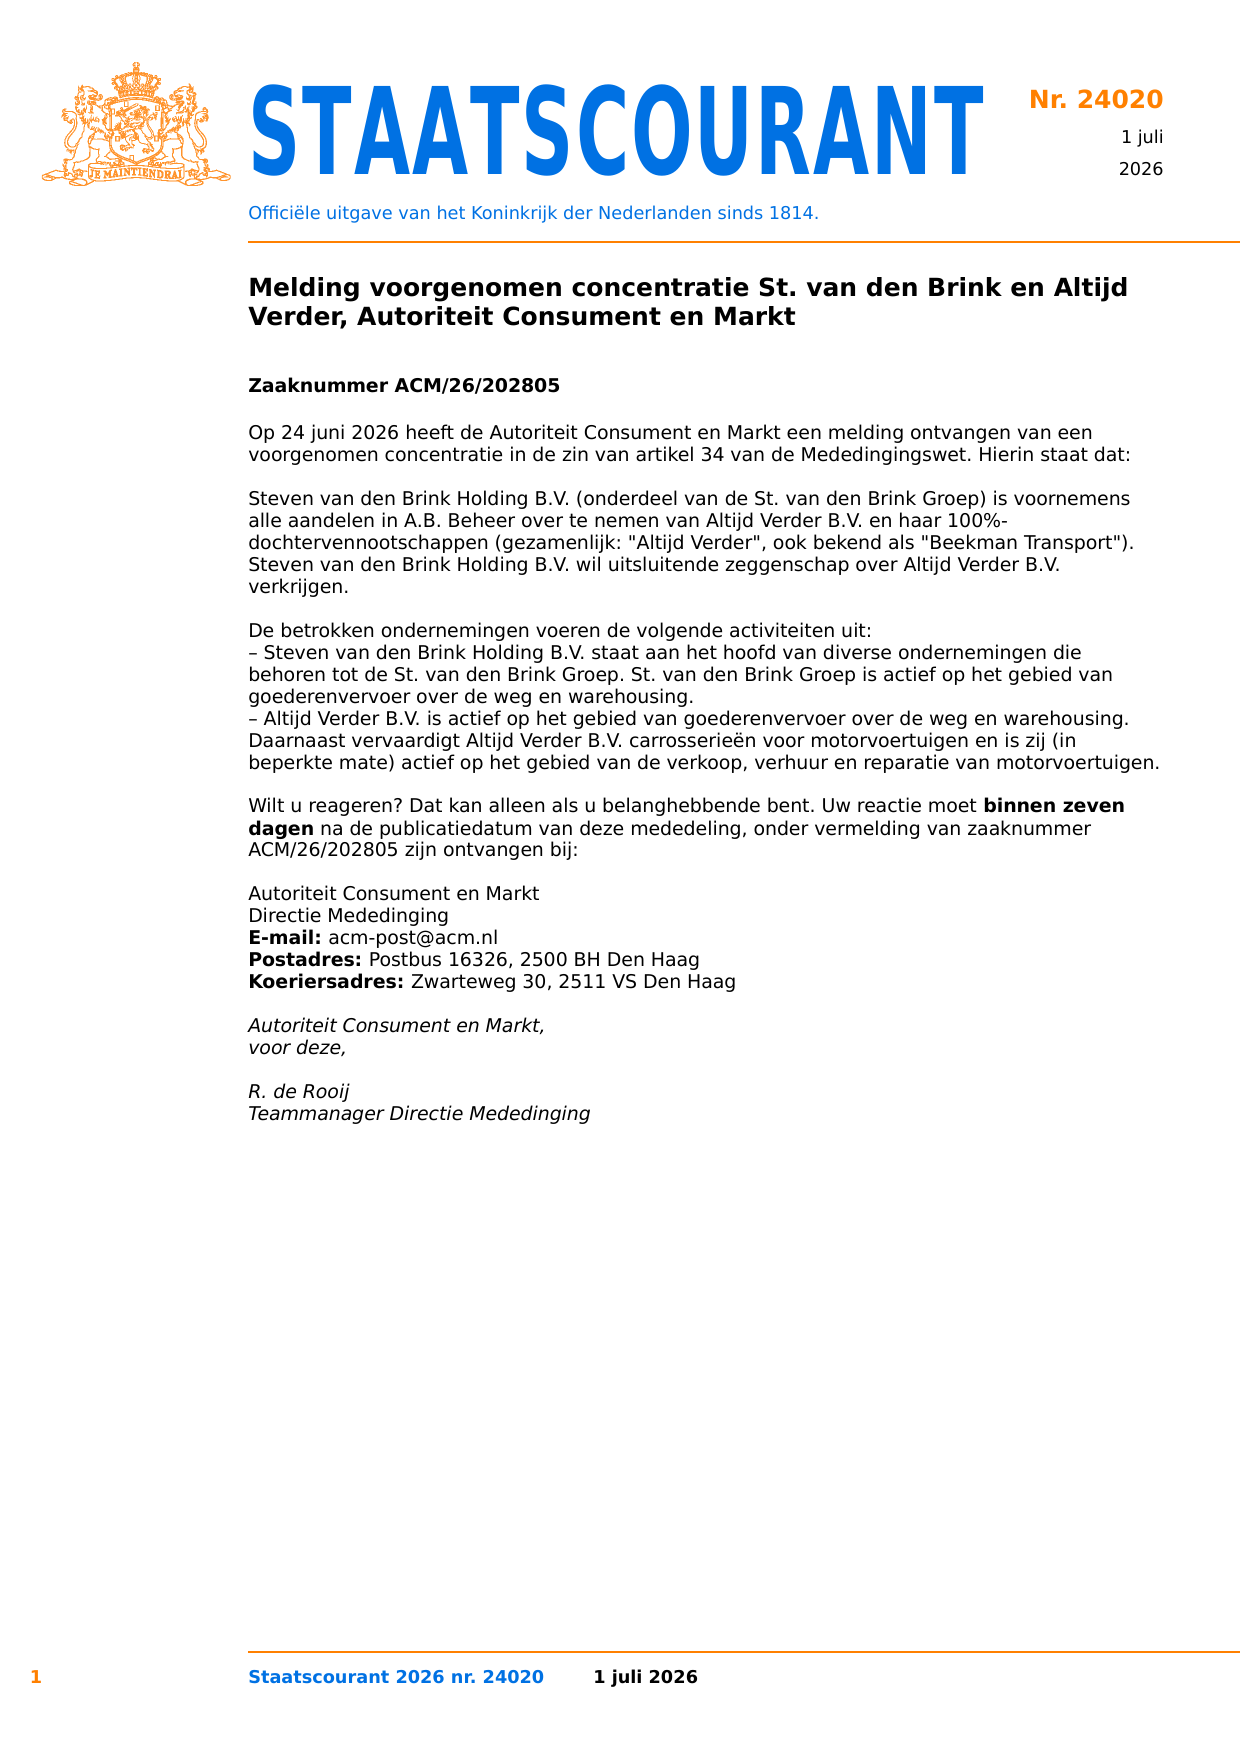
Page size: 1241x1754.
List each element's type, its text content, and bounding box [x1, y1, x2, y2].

text – Altijd Verder B.V. is actief op het gebied van goederenvervoer over de weg en warehousing. Daarnaast vervaardigt Altijd Verder B.V. carrosserieën voor motorvoertuigen en is zij (in beperkte mate) actief op het gebied van de verkoop, verhuur en reparatie van motorvoertuigen. [248, 708, 1163, 773]
text Koeriersadres: Zwarteweg 30, 2511 VS Den Haag [248, 971, 1163, 993]
text Directie Mededinging [248, 905, 1163, 927]
table_header [25, 62, 248, 241]
table_header Nr. 24020 [998, 62, 1240, 121]
text De betrokken ondernemingen voeren de volgende activiteiten uit: [248, 620, 1163, 642]
text Autoriteit Consument en Markt [248, 883, 1163, 905]
text Op 24 juni 2026 heeft de Autoriteit Consument en Markt een melding ontvangen van een voorgenomen concentratie in de zin van artikel 34 van de Mededingingswet. Hierin staat dat: [248, 422, 1163, 466]
table_cell 2026 [998, 153, 1240, 203]
text Autoriteit Consument en Markt, voor deze, R. de Rooij Teammanager Directie Mededinging [248, 1015, 1163, 1125]
table_cell Officiële uitgave van het Koninkrijk der Nederlanden sinds 1814. [248, 203, 1240, 241]
text E-mail: acm-post@acm.nl [248, 927, 1163, 949]
picture [41, 62, 231, 186]
subtitle Zaaknummer ACM/26/202805 [248, 375, 1163, 397]
text Wilt u reageren? Dat kan alleen als u belanghebbende bent. Uw reactie moet binnen zeven dagen na de publicatiedatum van deze mededeling, onder vermelding van zaaknummer ACM/26/202805 zijn ontvangen bij: [248, 795, 1163, 861]
table_header STAATSCOURANT [248, 62, 998, 203]
text Postadres: Postbus 16326, 2500 BH Den Haag [248, 949, 1163, 971]
text – Steven van den Brink Holding B.V. staat aan het hoofd van diverse ondernemingen die behoren tot de St. van den Brink Groep. St. van den Brink Groep is actief op het gebied van goederenvervoer over de weg en warehousing. [248, 642, 1163, 708]
subtitle Melding voorgenomen concentratie St. van den Brink en Altijd Verder, Autoriteit Consument en Markt [248, 273, 1163, 331]
table_cell 1 juli [998, 121, 1240, 153]
text Steven van den Brink Holding B.V. (onderdeel van de St. van den Brink Groep) is voornemens alle aandelen in A.B. Beheer over te nemen van Altijd Verder B.V. en haar 100%-dochtervennootschappen (gezamenlijk: "Altijd Verder", ook bekend als "Beekman Transport"). Steven van den Brink Holding B.V. wil uitsluitende zeggenschap over Altijd Verder B.V. verkrijgen. [248, 488, 1163, 598]
